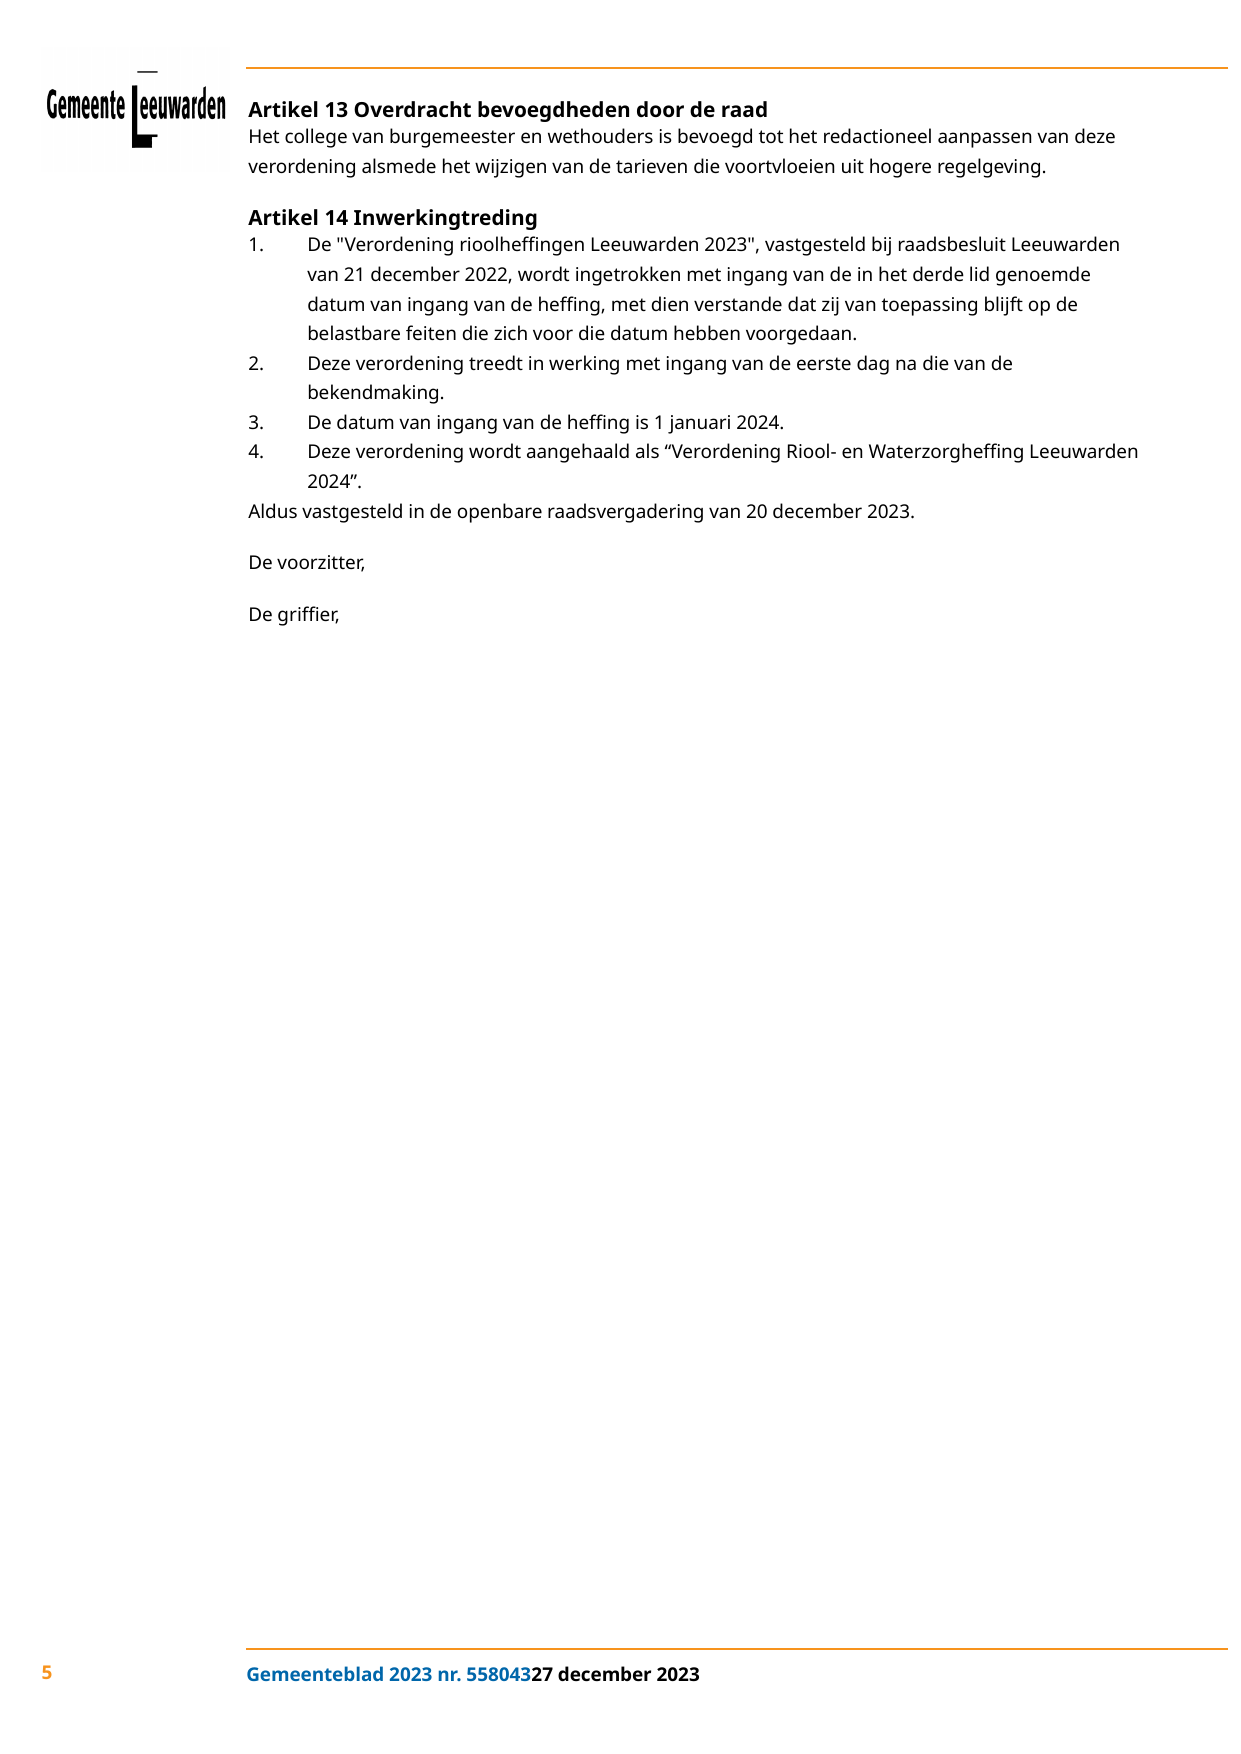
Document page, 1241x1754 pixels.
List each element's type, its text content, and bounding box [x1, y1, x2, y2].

text Artikel 13 Overdracht bevoegdheden door de raad [248, 95, 1152, 123]
list Deze verordening wordt aangehaald als “Verordening Riool- en Waterzorgheffing Leeuwarden 2024”. [248, 439, 1152, 494]
list De datum van ingang van de heffing is 1 januari 2024. [248, 409, 1152, 435]
text Aldus vastgesteld in de openbare raadsvergadering van 20 december 2023. [248, 498, 1152, 524]
text Artikel 14 Inwerkingtreding [248, 203, 1152, 232]
picture [41, 47, 231, 172]
list De "Verordening rioolheffingen Leeuwarden 2023", vastgesteld bij raadsbesluit Leeuwarden van 21 december 2022, wordt ingetrokken met ingang van de in het derde lid genoemde datum van ingang van de heffing, met dien verstande dat zij van toepassing blijft op de belastbare feiten die zich voor die datum hebben voorgedaan. [248, 232, 1152, 346]
text De griffier, [248, 601, 1152, 627]
list Deze verordening treedt in werking met ingang van de eerste dag na die van de bekendmaking. [248, 350, 1152, 405]
text De voorzitter, [248, 549, 1152, 575]
text Het college van burgemeester en wethouders is bevoegd tot het redactioneel aanpassen van deze verordening alsmede het wijzigen van de tarieven die voortvloeien uit hogere regelgeving. [248, 123, 1152, 178]
